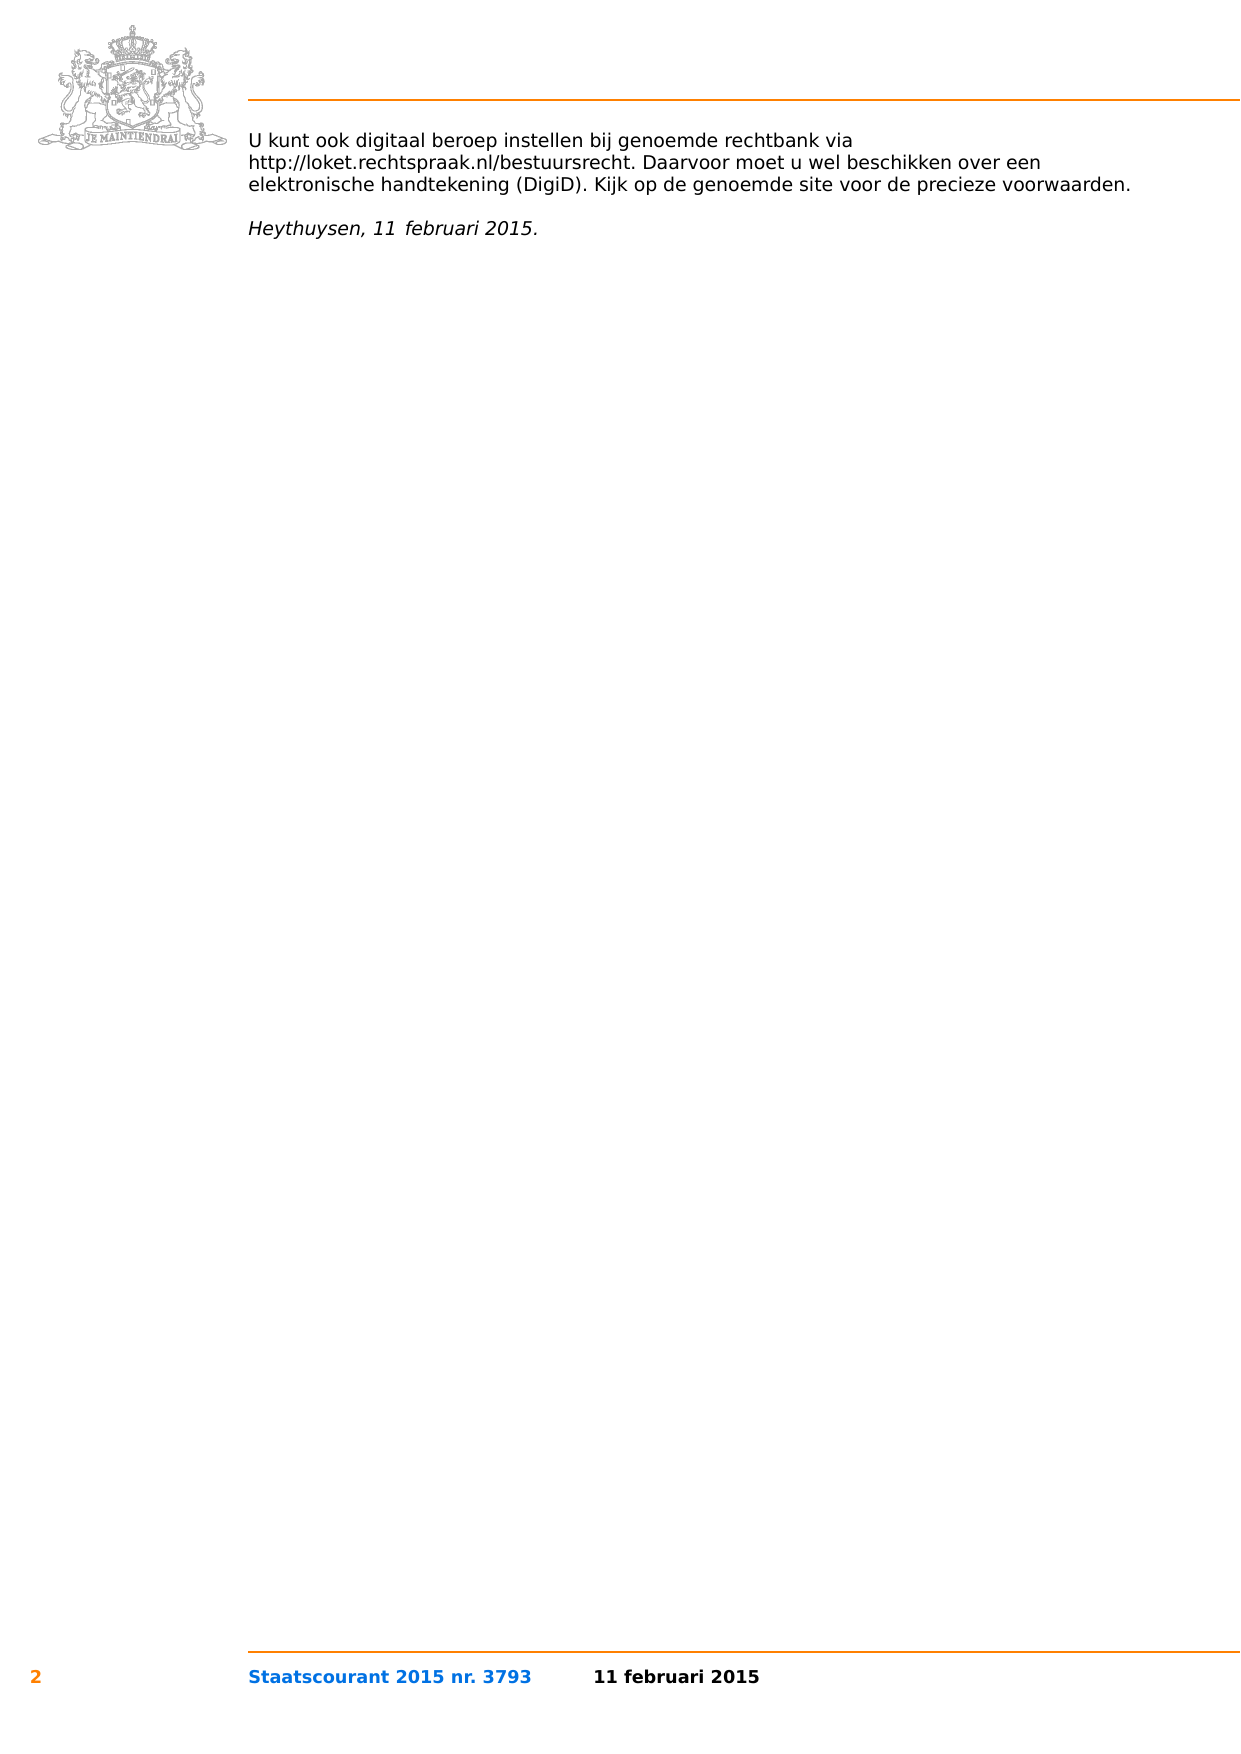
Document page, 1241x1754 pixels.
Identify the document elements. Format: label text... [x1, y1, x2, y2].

text U kunt ook digitaal beroep instellen bij genoemde rechtbank via http://loket.rechtspraak.nl/bestuursrecht. Daarvoor moet u wel beschikken over een elektronische handtekening (DigiD). Kijk op de genoemde site voor de precieze voorwaarden. [248, 130, 1163, 196]
text Heythuysen, 11 februari 2015. [248, 218, 1163, 240]
picture [38, 25, 227, 150]
